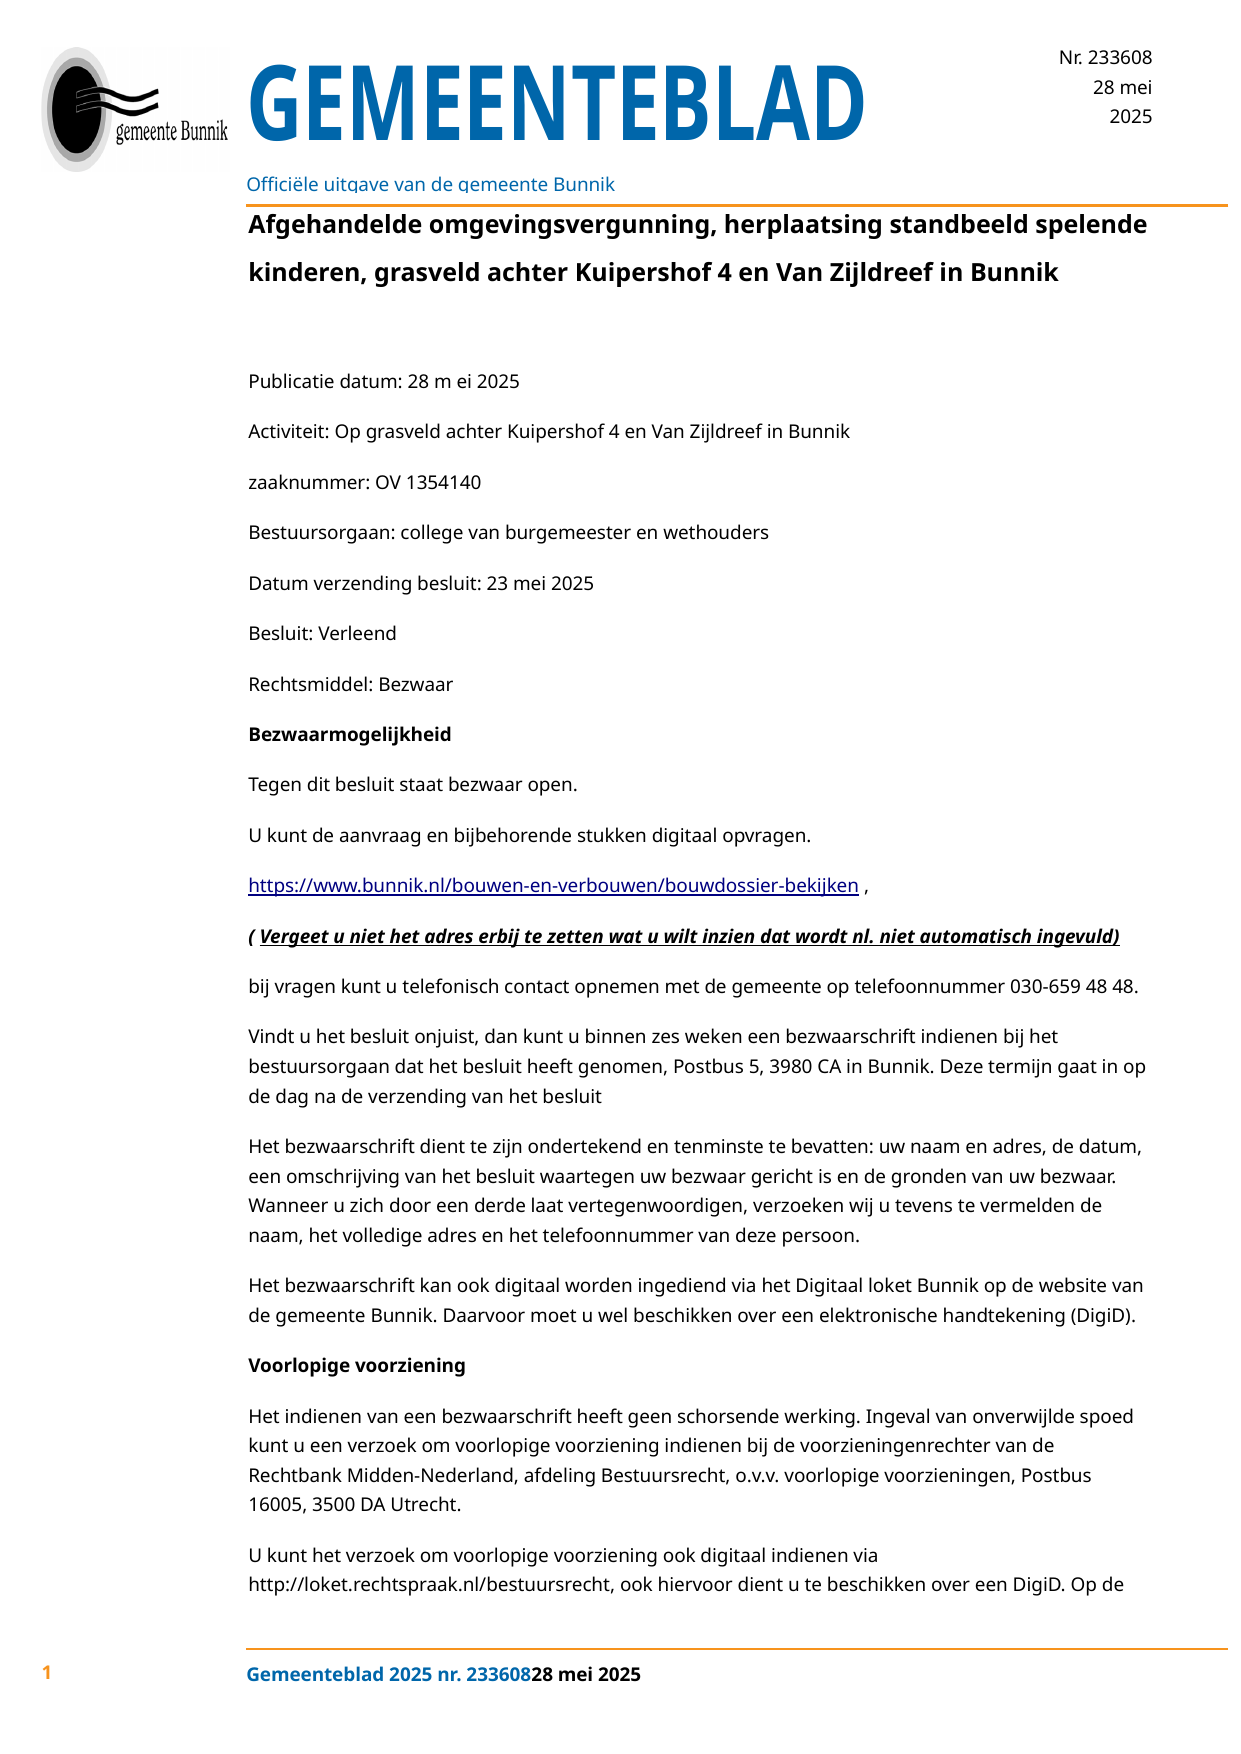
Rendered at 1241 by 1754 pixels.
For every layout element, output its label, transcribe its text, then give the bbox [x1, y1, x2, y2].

text zaaknummer: OV 1354140 [248, 469, 1152, 495]
text Bezwaarmogelijkheid [248, 721, 1152, 747]
text Vindt u het besluit onjuist, dan kunt u binnen zes weken een bezwaarschrift indienen bij het bestuursorgaan dat het besluit heeft genomen, Postbus 5, 3980 CA in Bunnik. Deze termijn gaat in op de dag na de verzending van het besluit [248, 1024, 1152, 1109]
text Het bezwaarschrift dient te zijn ondertekend en tenminste te bevatten: uw naam en adres, de datum, een omschrijving van het besluit waartegen uw bezwaar gericht is en de gronden van uw bezwaar. Wanneer u zich door een derde laat vertegenwoordigen, verzoeken wij u tevens te vermelden de naam, het volledige adres en het telefoonnummer van deze persoon. [248, 1133, 1152, 1248]
text Activiteit: Op grasveld achter Kuipershof 4 en Van Zijldreef in Bunnik [248, 419, 1152, 444]
text Publicatie datum: 28 m ei 2025 [248, 368, 1152, 394]
text ( Vergeet u niet het adres erbij te zetten wat u wilt inzien dat wordt nl. niet automatisch ingevuld) [248, 923, 1152, 949]
text bij vragen kunt u telefonisch contact opnemen met de gemeente op telefoonnummer 030-659 48 48. [248, 973, 1152, 999]
text Bestuursorgaan: college van burgemeester en wethouders [248, 519, 1152, 545]
text Voorlopige voorziening [248, 1352, 1152, 1378]
text Datum verzending besluit: 23 mei 2025 [248, 570, 1152, 596]
picture [41, 47, 231, 172]
text Rechtsmiddel: Bezwaar [248, 671, 1152, 697]
text Het bezwaarschrift kan ook digitaal worden ingediend via het Digitaal loket Bunnik op de website van de gemeente Bunnik. Daarvoor moet u wel beschikken over een elektronische handtekening (DigiD). [248, 1272, 1152, 1328]
text https://www.bunnik.nl/bouwen-en-verbouwen/bouwdossier-bekijken , [248, 872, 1152, 898]
text Tegen dit besluit staat bezwaar open. [248, 772, 1152, 797]
text Het indienen van een bezwaarschrift heeft geen schorsende werking. Ingeval van onverwijlde spoed kunt u een verzoek om voorlopige voorziening indienen bij de voorzieningenrechter van de Rechtbank Midden-Nederland, afdeling Bestuursrecht, o.v.v. voorlopige voorzieningen, Postbus 16005, 3500 DA Utrecht. [248, 1403, 1152, 1517]
text Afgehandelde omgevingsvergunning, herplaatsing standbeeld spelende kinderen, grasveld achter Kuipershof 4 en Van Zijldreef in Bunnik [248, 207, 1152, 288]
text U kunt het verzoek om voorlopige voorziening ook digitaal indienen via http://loket.rechtspraak.nl/bestuursrecht, ook hiervoor dient u te beschikken over een DigiD. Op de [248, 1542, 1152, 1597]
text Besluit: Verleend [248, 620, 1152, 646]
text U kunt de aanvraag en bijbehorende stukken digitaal opvragen. [248, 822, 1152, 848]
